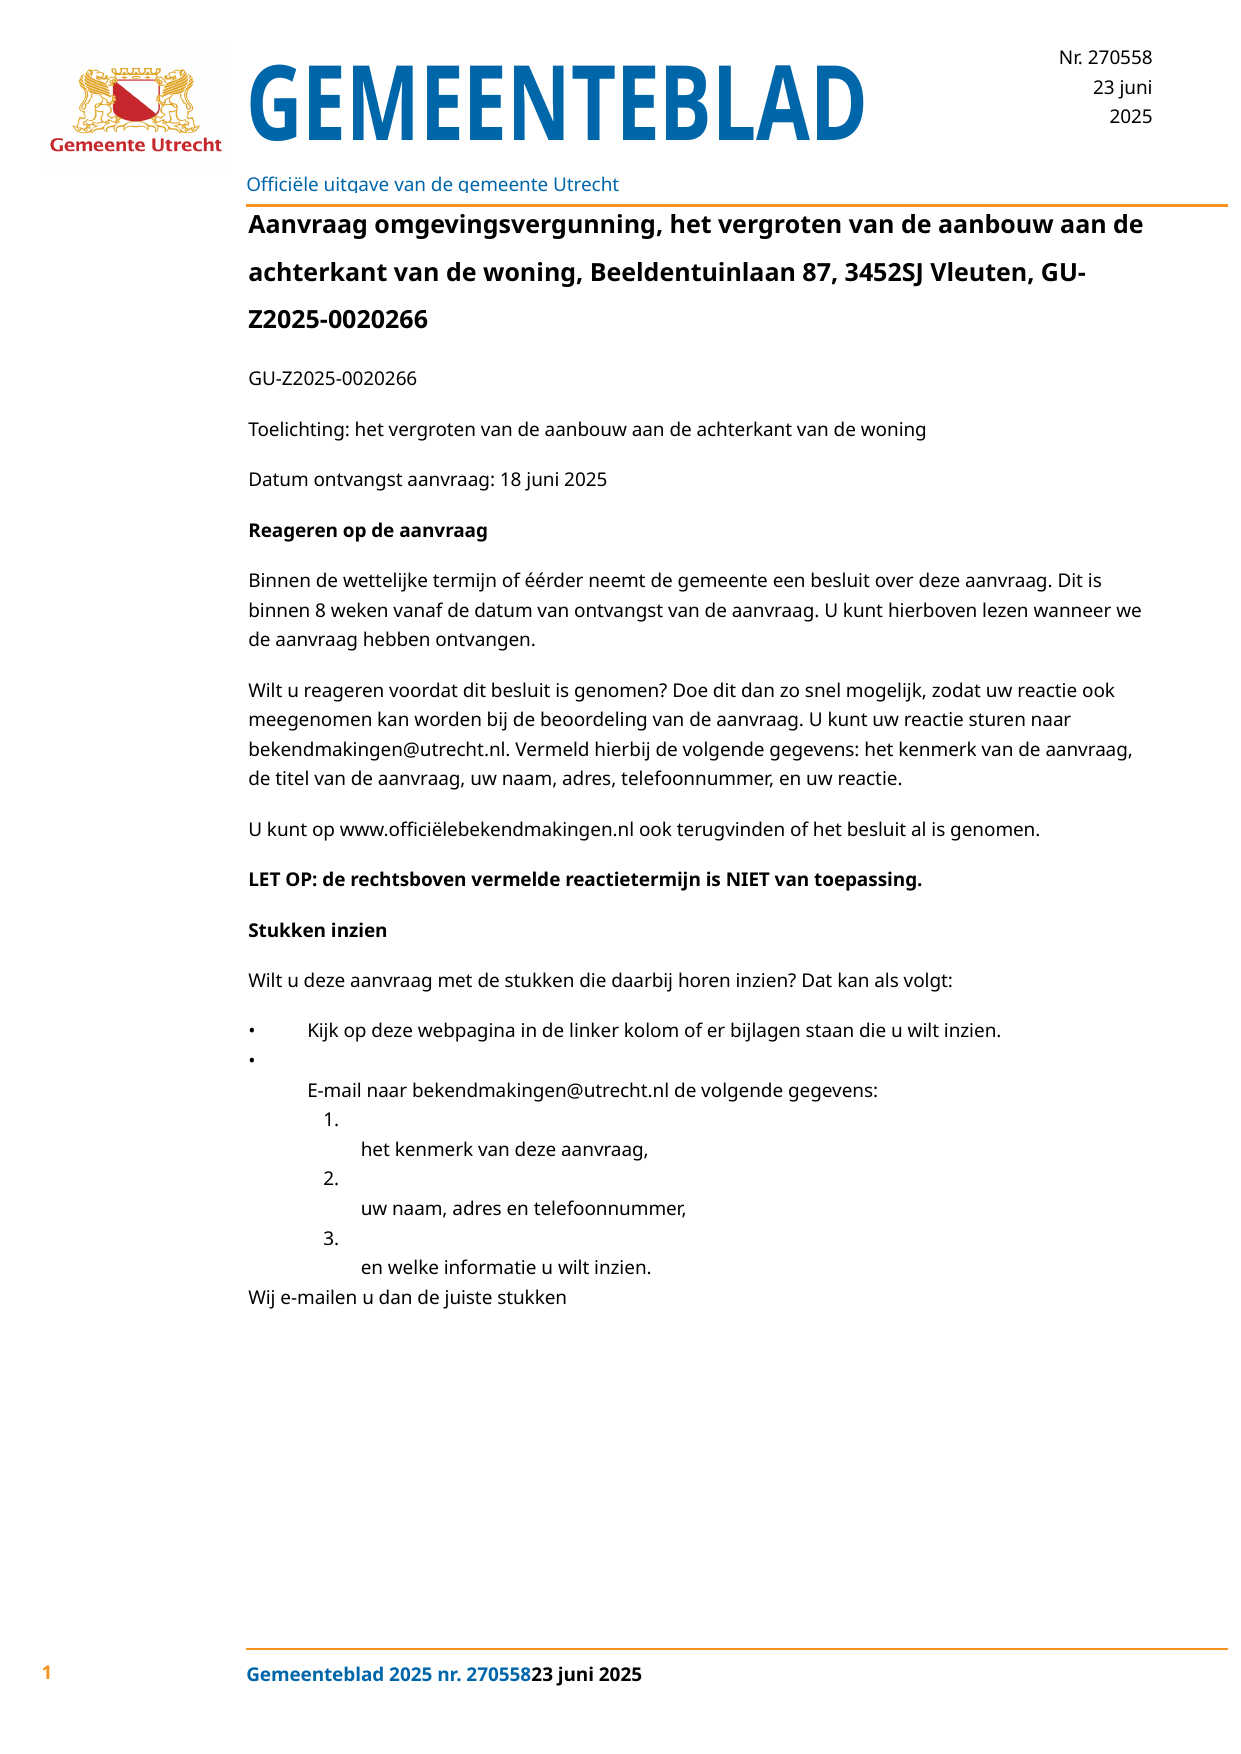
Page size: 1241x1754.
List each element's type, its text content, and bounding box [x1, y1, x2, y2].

text Datum ontvangst aanvraag: 18 juni 2025 [248, 466, 1152, 492]
text Reageren op de aanvraag [248, 517, 1152, 542]
text Aanvraag omgevingsvergunning, het vergroten van de aanbouw aan de achterkant van de woning, Beeldentuinlaan 87, 3452SJ Vleuten, GU-Z2025-0020266 [248, 207, 1152, 336]
text GU-Z2025-0020266 [248, 366, 1152, 391]
text U kunt op www.officiëlebekendmakingen.nl ook terugvinden of het besluit al is genomen. [248, 816, 1152, 842]
list het kenmerk van deze aanvraag, [323, 1136, 1152, 1162]
text Binnen de wettelijke termijn of éérder neemt de gemeente een besluit over deze aanvraag. Dit is binnen 8 weken vanaf de datum van ontvangst van de aanvraag. U kunt hierboven lezen wanneer we de aanvraag hebben ontvangen. [248, 567, 1152, 652]
text Stukken inzien [248, 917, 1152, 942]
list uw naam, adres en telefoonnummer, [323, 1195, 1152, 1221]
list en welke informatie u wilt inzien. [323, 1254, 1152, 1280]
text Wilt u deze aanvraag met de stukken die daarbij horen inzien? Dat kan als volgt: [248, 967, 1152, 993]
text LET OP: de rechtsboven vermelde reactietermijn is NIET van toepassing. [248, 866, 1152, 892]
text Wilt u reageren voordat dit besluit is genomen? Doe dit dan zo snel mogelijk, zodat uw reactie ook meegenomen kan worden bij de beoordeling van de aanvraag. U kunt uw reactie sturen naar bekendmakingen@utrecht.nl. Vermeld hierbij de volgende gegevens: het kenmerk van de aanvraag, de titel van de aanvraag, uw naam, adres, telefoonnummer, en uw reactie. [248, 677, 1152, 791]
text Wij e-mailen u dan de juiste stukken [248, 1284, 1152, 1309]
list E-mail naar bekendmakingen@utrecht.nl de volgende gegevens: [248, 1077, 1152, 1102]
text Toelichting: het vergroten van de aanbouw aan de achterkant van de woning [248, 416, 1152, 442]
list Kijk op deze webpagina in de linker kolom of er bijlagen staan die u wilt inzien. [248, 1018, 1152, 1043]
picture [41, 47, 231, 172]
